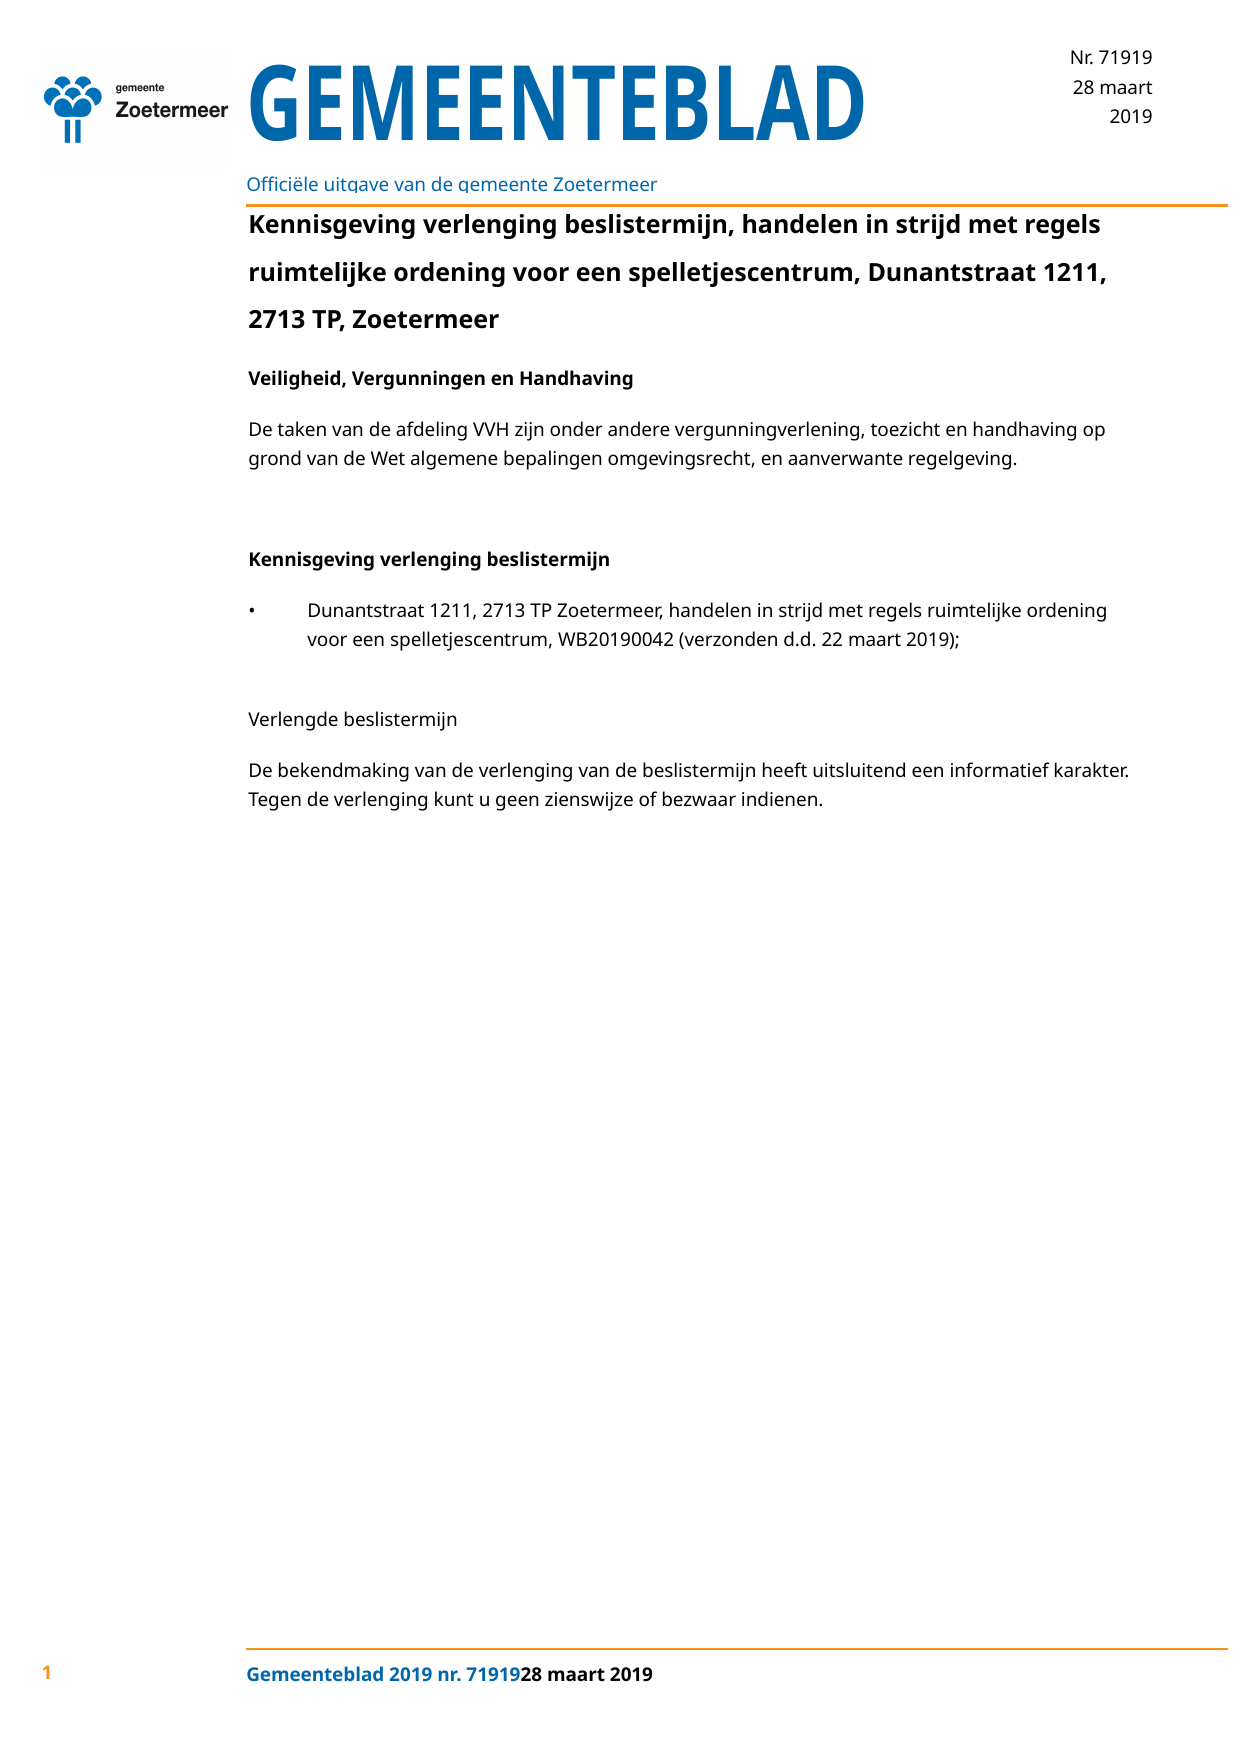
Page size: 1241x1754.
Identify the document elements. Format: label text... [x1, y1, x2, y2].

picture [41, 47, 231, 172]
text Kennisgeving verlenging beslistermijn [248, 546, 1152, 572]
list Dunantstraat 1211, 2713 TP Zoetermeer, handelen in strijd met regels ruimtelijke ordening voor een spelletjescentrum, WB20190042 (verzonden d.d. 22 maart 2019); [248, 597, 1152, 652]
text De bekendmaking van de verlenging van de beslistermijn heeft uitsluitend een informatief karakter. Tegen de verlenging kunt u geen zienswijze of bezwaar indienen. [248, 757, 1152, 812]
text De taken van de afdeling VVH zijn onder andere vergunningverlening, toezicht en handhaving op grond van de Wet algemene bepalingen omgevingsrecht, en aanverwante regelgeving. [248, 416, 1152, 471]
text Verlengde beslistermijn [248, 706, 1152, 732]
text Kennisgeving verlenging beslistermijn, handelen in strijd met regels ruimtelijke ordening voor een spelletjescentrum, Dunantstraat 1211, 2713 TP, Zoetermeer [248, 207, 1152, 336]
text Veiligheid, Vergunningen en Handhaving [248, 366, 1152, 391]
